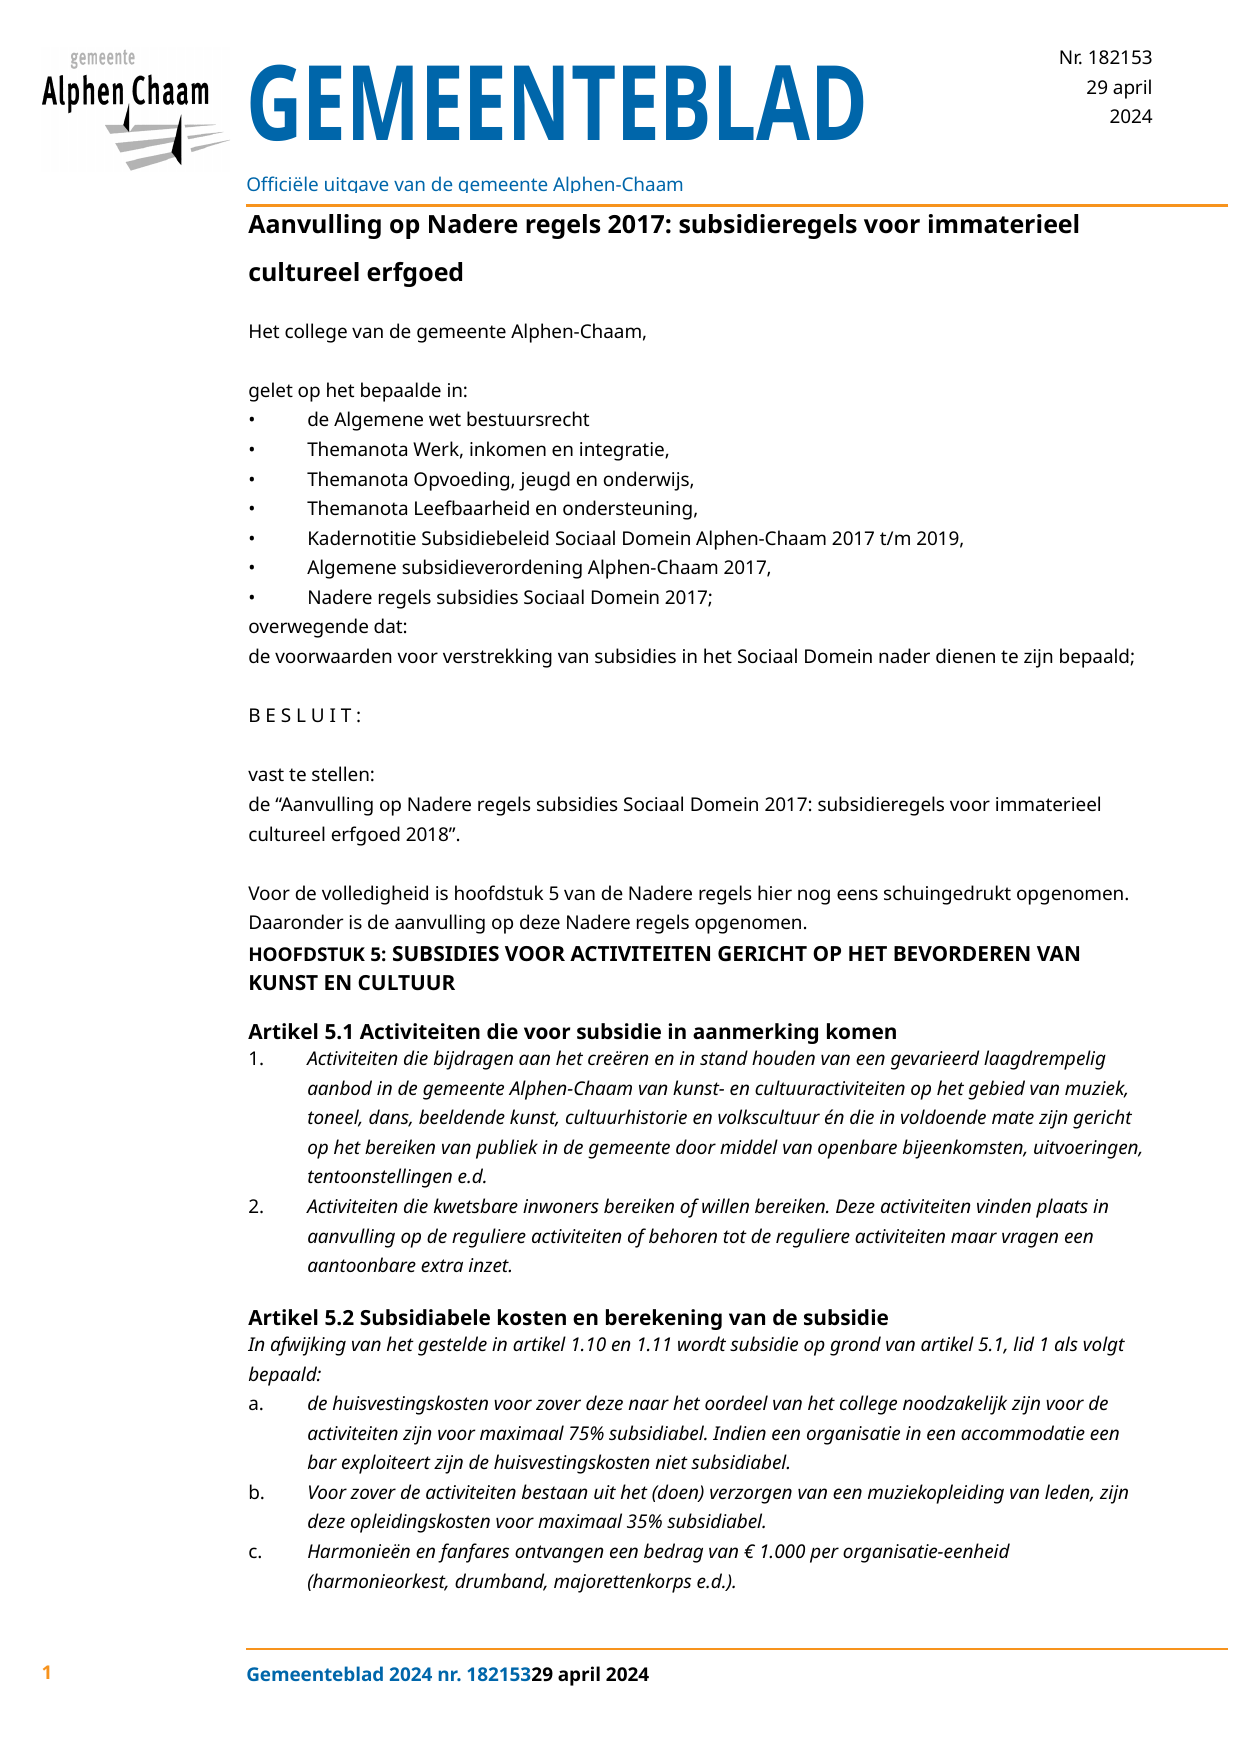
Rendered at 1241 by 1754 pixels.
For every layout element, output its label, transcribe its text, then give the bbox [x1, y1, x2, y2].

list de Algemene wet bestuursrecht [248, 407, 1152, 432]
text HOOFDSTUK 5: SUBSIDIES VOOR ACTIVITEITEN GERICHT OP HET BEVORDEREN VAN KUNST EN CULTUUR [248, 939, 1152, 996]
list Themanota Werk, inkomen en integratie, [248, 436, 1152, 462]
list Themanota Leefbaarheid en ondersteuning, [248, 495, 1152, 521]
text gelet op het bepaalde in: [248, 377, 1152, 403]
text Artikel 5.2 Subsidiabele kosten en berekening van de subsidie [248, 1303, 1152, 1331]
list Voor zover de activiteiten bestaan uit het (doen) verzorgen van een muziekopleiding van leden, zijn deze opleidingskosten voor maximaal 35% subsidiabel. [248, 1479, 1152, 1534]
text Het college van de gemeente Alphen-Chaam, [248, 318, 1152, 344]
text Voor de volledigheid is hoofdstuk 5 van de Nadere regels hier nog eens schuingedrukt opgenomen. [248, 880, 1152, 906]
list Themanota Opvoeding, jeugd en onderwijs, [248, 466, 1152, 492]
list Harmonieën en fanfares ontvangen een bedrag van € 1.000 per organisatie-eenheid (harmonieorkest, drumband, majorettenkorps e.d.). [248, 1538, 1152, 1594]
text de voorwaarden voor verstrekking van subsidies in het Sociaal Domein nader dienen te zijn bepaald; [248, 643, 1152, 669]
list Nadere regels subsidies Sociaal Domein 2017; [248, 584, 1152, 610]
text overwegende dat: [248, 614, 1152, 639]
text vast te stellen: [248, 762, 1152, 787]
list Kadernotitie Subsidiebeleid Sociaal Domein Alphen-Chaam 2017 t/m 2019, [248, 525, 1152, 551]
text de “Aanvulling op Nadere regels subsidies Sociaal Domein 2017: subsidieregels voor immaterieel cultureel erfgoed 2018”. [248, 791, 1152, 847]
list Algemene subsidieverordening Alphen-Chaam 2017, [248, 554, 1152, 580]
text In afwijking van het gestelde in artikel 1.10 en 1.11 wordt subsidie op grond van artikel 5.1, lid 1 als volgt bepaald: [248, 1331, 1152, 1387]
text Daaronder is de aanvulling op deze Nadere regels opgenomen. [248, 909, 1152, 935]
list Activiteiten die kwetsbare inwoners bereiken of willen bereiken. Deze activiteiten vinden plaats in aanvulling op de reguliere activiteiten of behoren tot de reguliere activiteiten maar vragen een aantoonbare extra inzet. [248, 1193, 1152, 1278]
list de huisvestingskosten voor zover deze naar het oordeel van het college noodzakelijk zijn voor de activiteiten zijn voor maximaal 75% subsidiabel. Indien een organisatie in een accommodatie een bar exploiteert zijn de huisvestingskosten niet subsidiabel. [248, 1390, 1152, 1475]
text B E S L U I T : [248, 702, 1152, 728]
picture [41, 47, 231, 172]
text Artikel 5.1 Activiteiten die voor subsidie in aanmerking komen [248, 1017, 1152, 1045]
text Aanvulling op Nadere regels 2017: subsidieregels voor immaterieel cultureel erfgoed [248, 207, 1152, 288]
list Activiteiten die bijdragen aan het creëren en in stand houden van een gevarieerd laagdrempelig aanbod in de gemeente Alphen-Chaam van kunst- en cultuuractiviteiten op het gebied van muziek, toneel, dans, beeldende kunst, cultuurhistorie en volkscultuur én die in voldoende mate zijn gericht op het bereiken van publiek in de gemeente door middel van openbare bijeenkomsten, uitvoeringen, tentoonstellingen e.d. [248, 1045, 1152, 1189]
